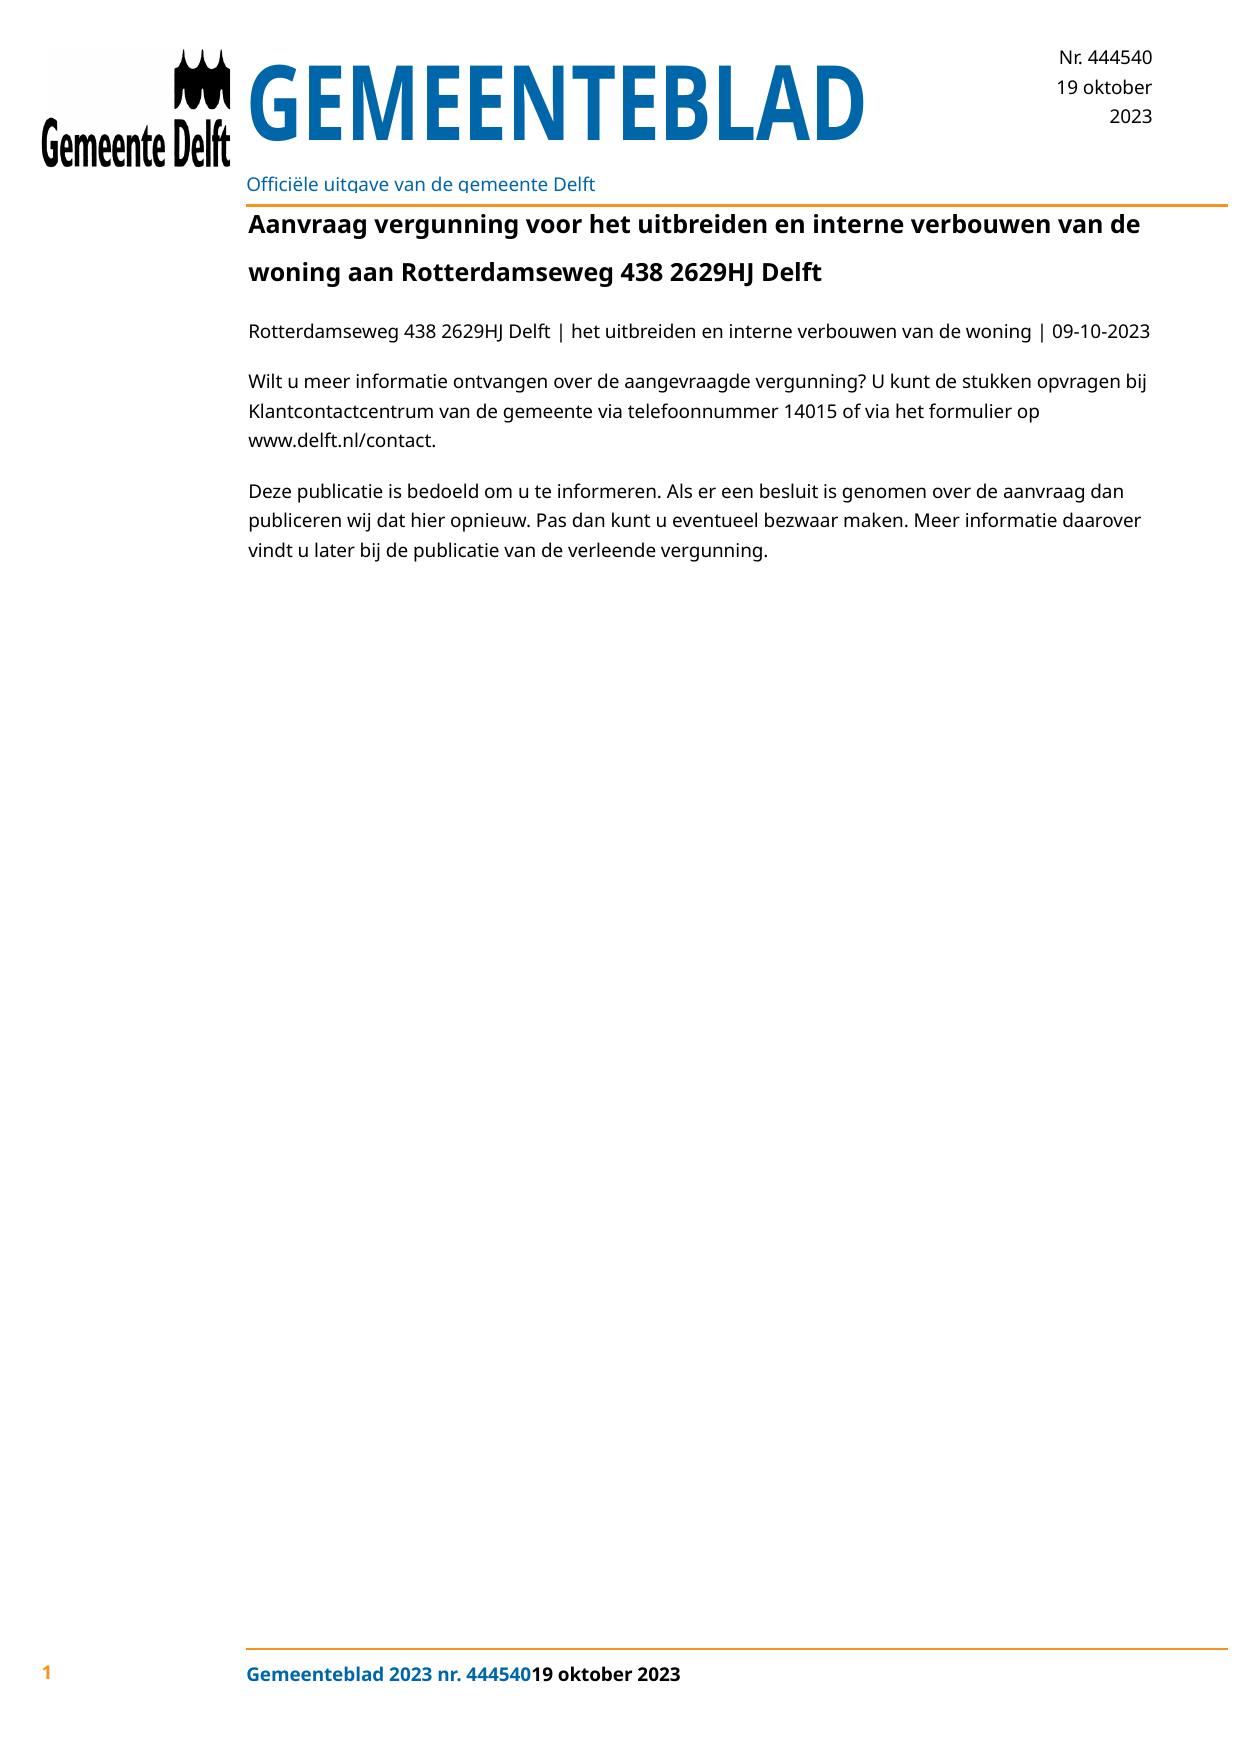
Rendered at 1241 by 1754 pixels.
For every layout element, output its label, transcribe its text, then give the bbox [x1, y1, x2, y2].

text Wilt u meer informatie ontvangen over de aangevraagde vergunning? U kunt de stukken opvragen bij Klantcontactcentrum van de gemeente via telefoonnummer 14015 of via het formulier op www.delft.nl/contact. [248, 368, 1152, 453]
text Rotterdamseweg 438 2629HJ Delft | het uitbreiden en interne verbouwen van de woning | 09-10-2023 [248, 318, 1152, 344]
text Aanvraag vergunning voor het uitbreiden en interne verbouwen van de woning aan Rotterdamseweg 438 2629HJ Delft [248, 207, 1152, 288]
picture [41, 47, 231, 172]
text Deze publicatie is bedoeld om u te informeren. Als er een besluit is genomen over de aanvraag dan publiceren wij dat hier opnieuw. Pas dan kunt u eventueel bezwaar maken. Meer informatie daarover vindt u later bij de publicatie van de verleende vergunning. [248, 478, 1152, 563]
